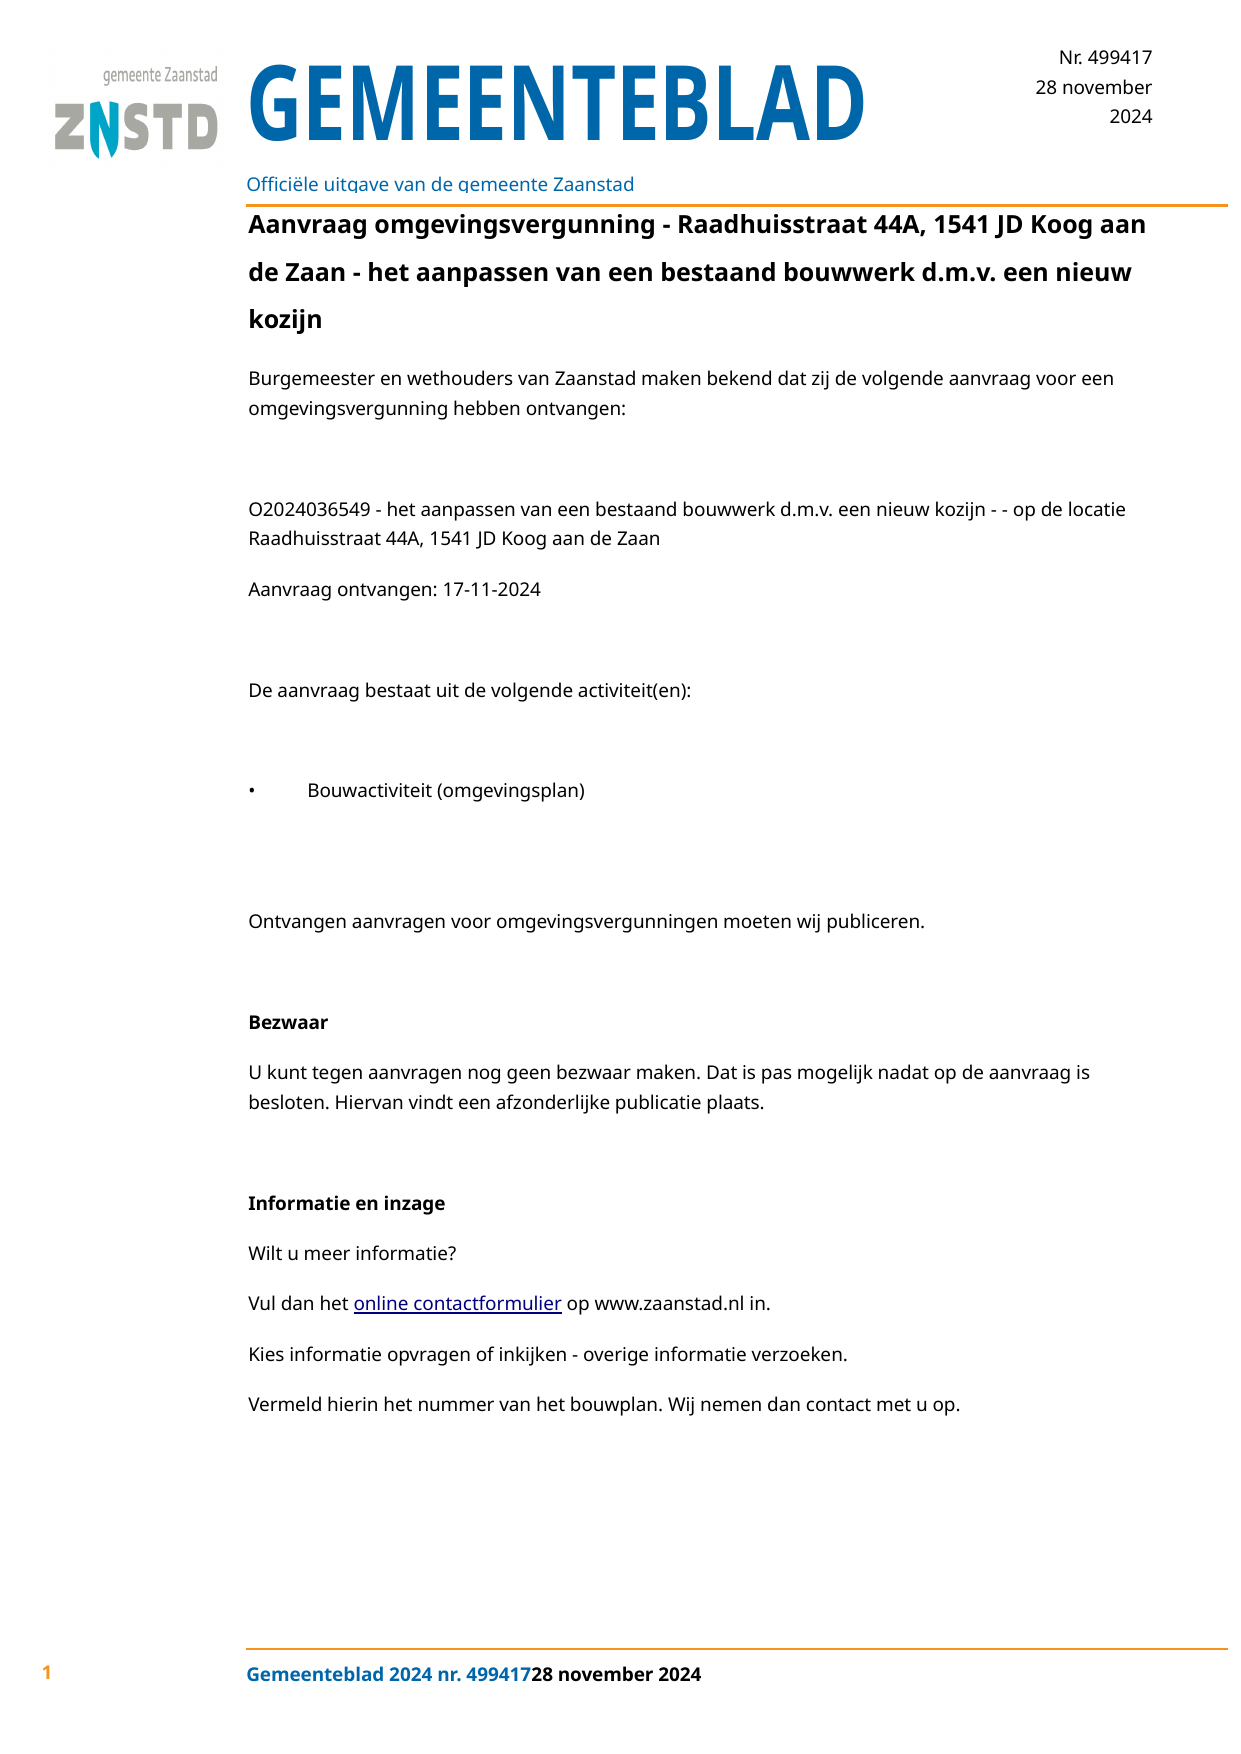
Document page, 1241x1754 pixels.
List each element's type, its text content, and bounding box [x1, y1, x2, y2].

text Aanvraag ontvangen: 17-11-2024 [248, 576, 1152, 602]
text Ontvangen aanvragen voor omgevingsvergunningen moeten wij publiceren. [248, 908, 1152, 934]
text Vul dan het online contactformulier op www.zaanstad.nl in. [248, 1291, 1152, 1316]
text Kies informatie opvragen of inkijken - overige informatie verzoeken. [248, 1341, 1152, 1367]
text Aanvraag omgevingsvergunning - Raadhuisstraat 44A, 1541 JD Koog aan de Zaan - het aanpassen van een bestaand bouwwerk d.m.v. een nieuw kozijn [248, 207, 1152, 336]
text U kunt tegen aanvragen nog geen bezwaar maken. Dat is pas mogelijk nadat op de aanvraag is besloten. Hiervan vindt een afzonderlijke publicatie plaats. [248, 1059, 1152, 1114]
text Informatie en inzage [248, 1190, 1152, 1215]
text Wilt u meer informatie? [248, 1240, 1152, 1266]
text O2024036549 - het aanpassen van een bestaand bouwwerk d.m.v. een nieuw kozijn - - op de locatie Raadhuisstraat 44A, 1541 JD Koog aan de Zaan [248, 496, 1152, 551]
text Burgemeester en wethouders van Zaanstad maken bekend dat zij de volgende aanvraag voor een omgevingsvergunning hebben ontvangen: [248, 366, 1152, 421]
text Vermeld hierin het nummer van het bouwplan. Wij nemen dan contact met u op. [248, 1391, 1152, 1417]
text Bezwaar [248, 1009, 1152, 1034]
picture [41, 47, 231, 172]
text De aanvraag bestaat uit de volgende activiteit(en): [248, 677, 1152, 702]
list Bouwactiviteit (omgevingsplan) [248, 778, 1152, 803]
